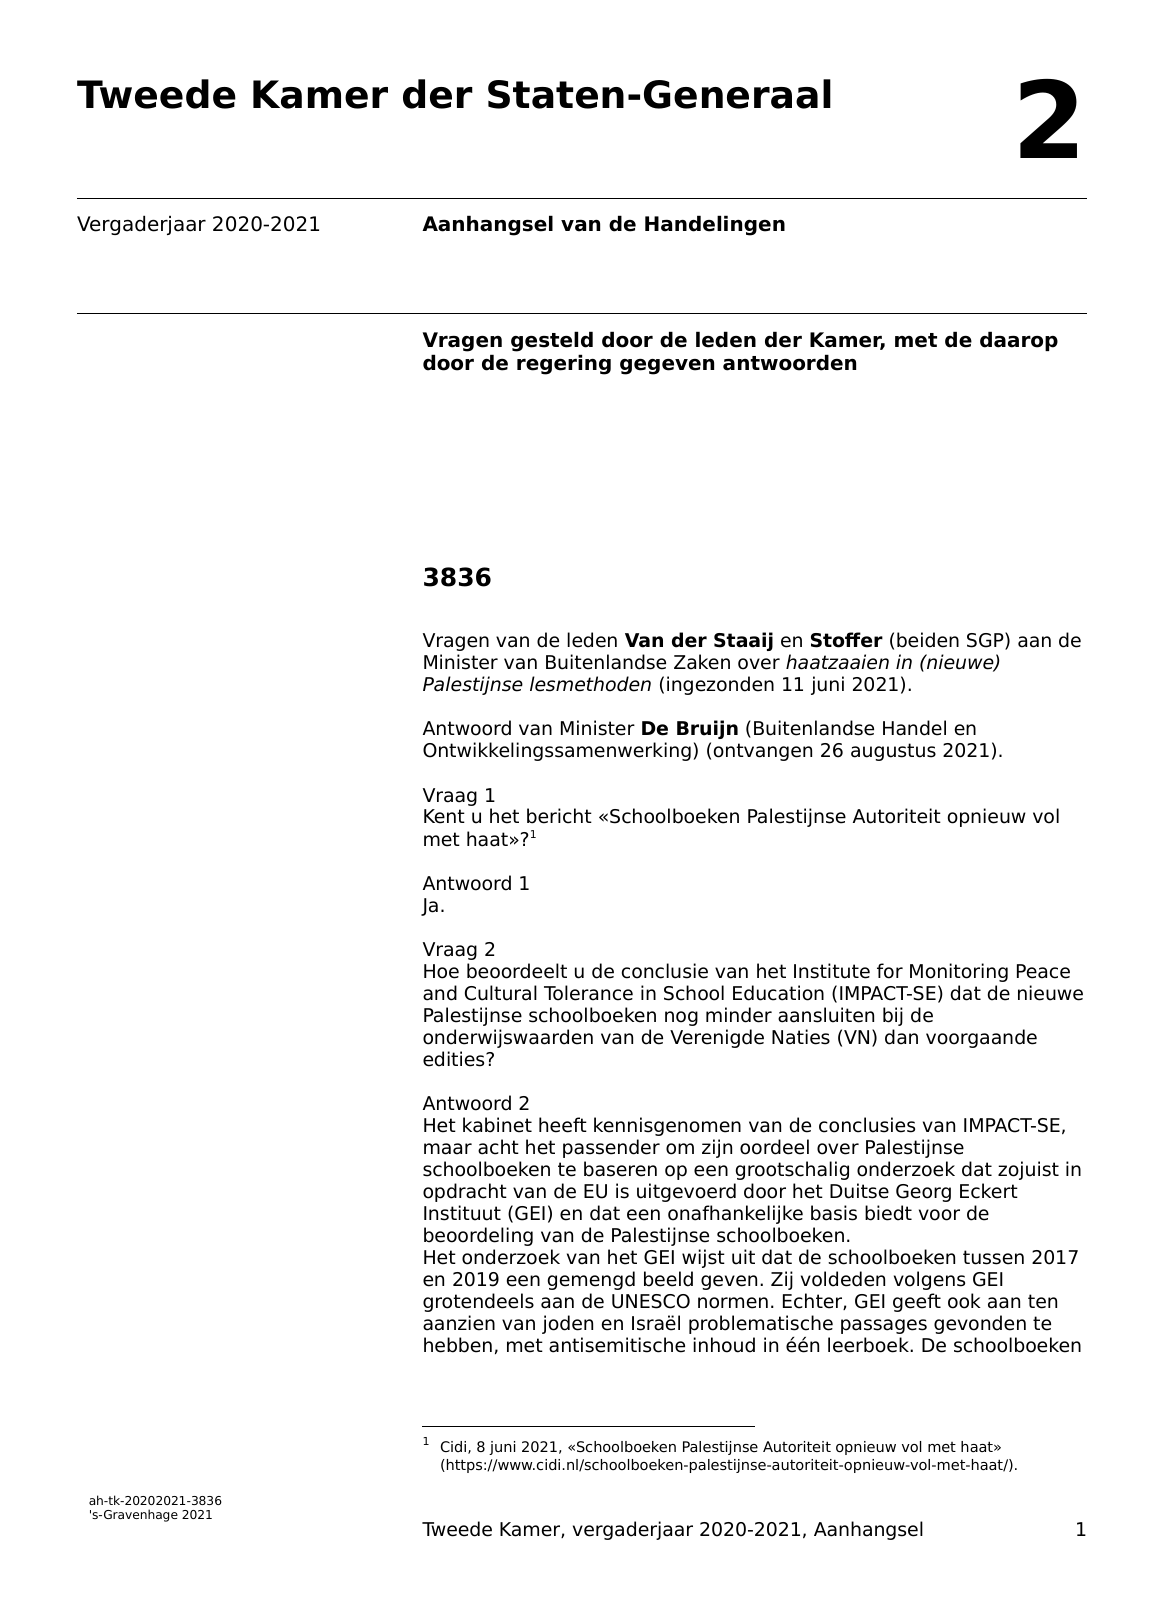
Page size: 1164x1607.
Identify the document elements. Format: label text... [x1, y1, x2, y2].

table_header Tweede Kamer der Staten-Generaal [77, 59, 886, 198]
table_cell Aanhangsel van de Handelingen [422, 199, 1087, 313]
text Vraag 1 [422, 784, 1087, 806]
text Antwoord van Minister De Bruijn (Buitenlandse Handel en Ontwikkelingssamenwerking) (ontvangen 26 augustus 2021). [422, 718, 1087, 762]
table_header 2 [886, 59, 1087, 198]
text Het kabinet heeft kennisgenomen van de conclusies van IMPACT-SE, maar acht het passender om zijn oordeel over Palestijnse schoolboeken te baseren op een grootschalig onderzoek dat zojuist in opdracht van de EU is uitgevoerd door het Duitse Georg Eckert Instituut (GEI) en dat een onafhankelijke basis biedt voor de beoordeling van de Palestijnse schoolboeken. [422, 1115, 1087, 1247]
text 's-Gravenhage 2021 [88, 1508, 323, 1522]
text ah-tk-20202021-3836 [88, 1494, 323, 1508]
text Ja. [422, 894, 1087, 917]
table_cell Vragen gesteld door de leden der Kamer, met de daarop door de regering gegeven antwoorden [422, 314, 1087, 375]
text Vraag 2 [422, 939, 1087, 961]
text Antwoord 1 [422, 873, 1087, 894]
text 3836 [422, 563, 1087, 592]
text Vragen van de leden Van der Staaij en Stoffer (beiden SGP) aan de Minister van Buitenlandse Zaken over haatzaaien in (nieuwe) Palestijnse lesmethoden (ingezonden 11 juni 2021). [422, 630, 1087, 696]
table_cell [77, 314, 422, 375]
text Kent u het bericht «Schoolboeken Palestijnse Autoriteit opnieuw vol met haat»? [422, 806, 1087, 850]
text Antwoord 2 [422, 1093, 1087, 1115]
text Hoe beoordeelt u de conclusie van het Institute for Monitoring Peace and Cultural Tolerance in School Education (IMPACT-SE) dat de nieuwe Palestijnse schoolboeken nog minder aansluiten bij de onderwijswaarden van de Verenigde Naties (VN) dan voorgaande edities? [422, 961, 1087, 1071]
text Cidi, 8 juni 2021, «Schoolboeken Palestijnse Autoriteit opnieuw vol met haat» (https://www.cidi.nl/schoolboeken-palestijnse-autoriteit-opnieuw-vol-met-haat/). [422, 1435, 1087, 1474]
table_cell Vergaderjaar 2020-2021 [77, 199, 422, 313]
text Het onderzoek van het GEI wijst uit dat de schoolboeken tussen 2017 en 2019 een gemengd beeld geven. Zij voldeden volgens GEI grotendeels aan de UNESCO normen. Echter, GEI geeft ook aan ten aanzien van joden en Israël problematische passages gevonden te hebben, met antisemitische inhoud in één leerboek. De schoolboeken [422, 1247, 1087, 1357]
